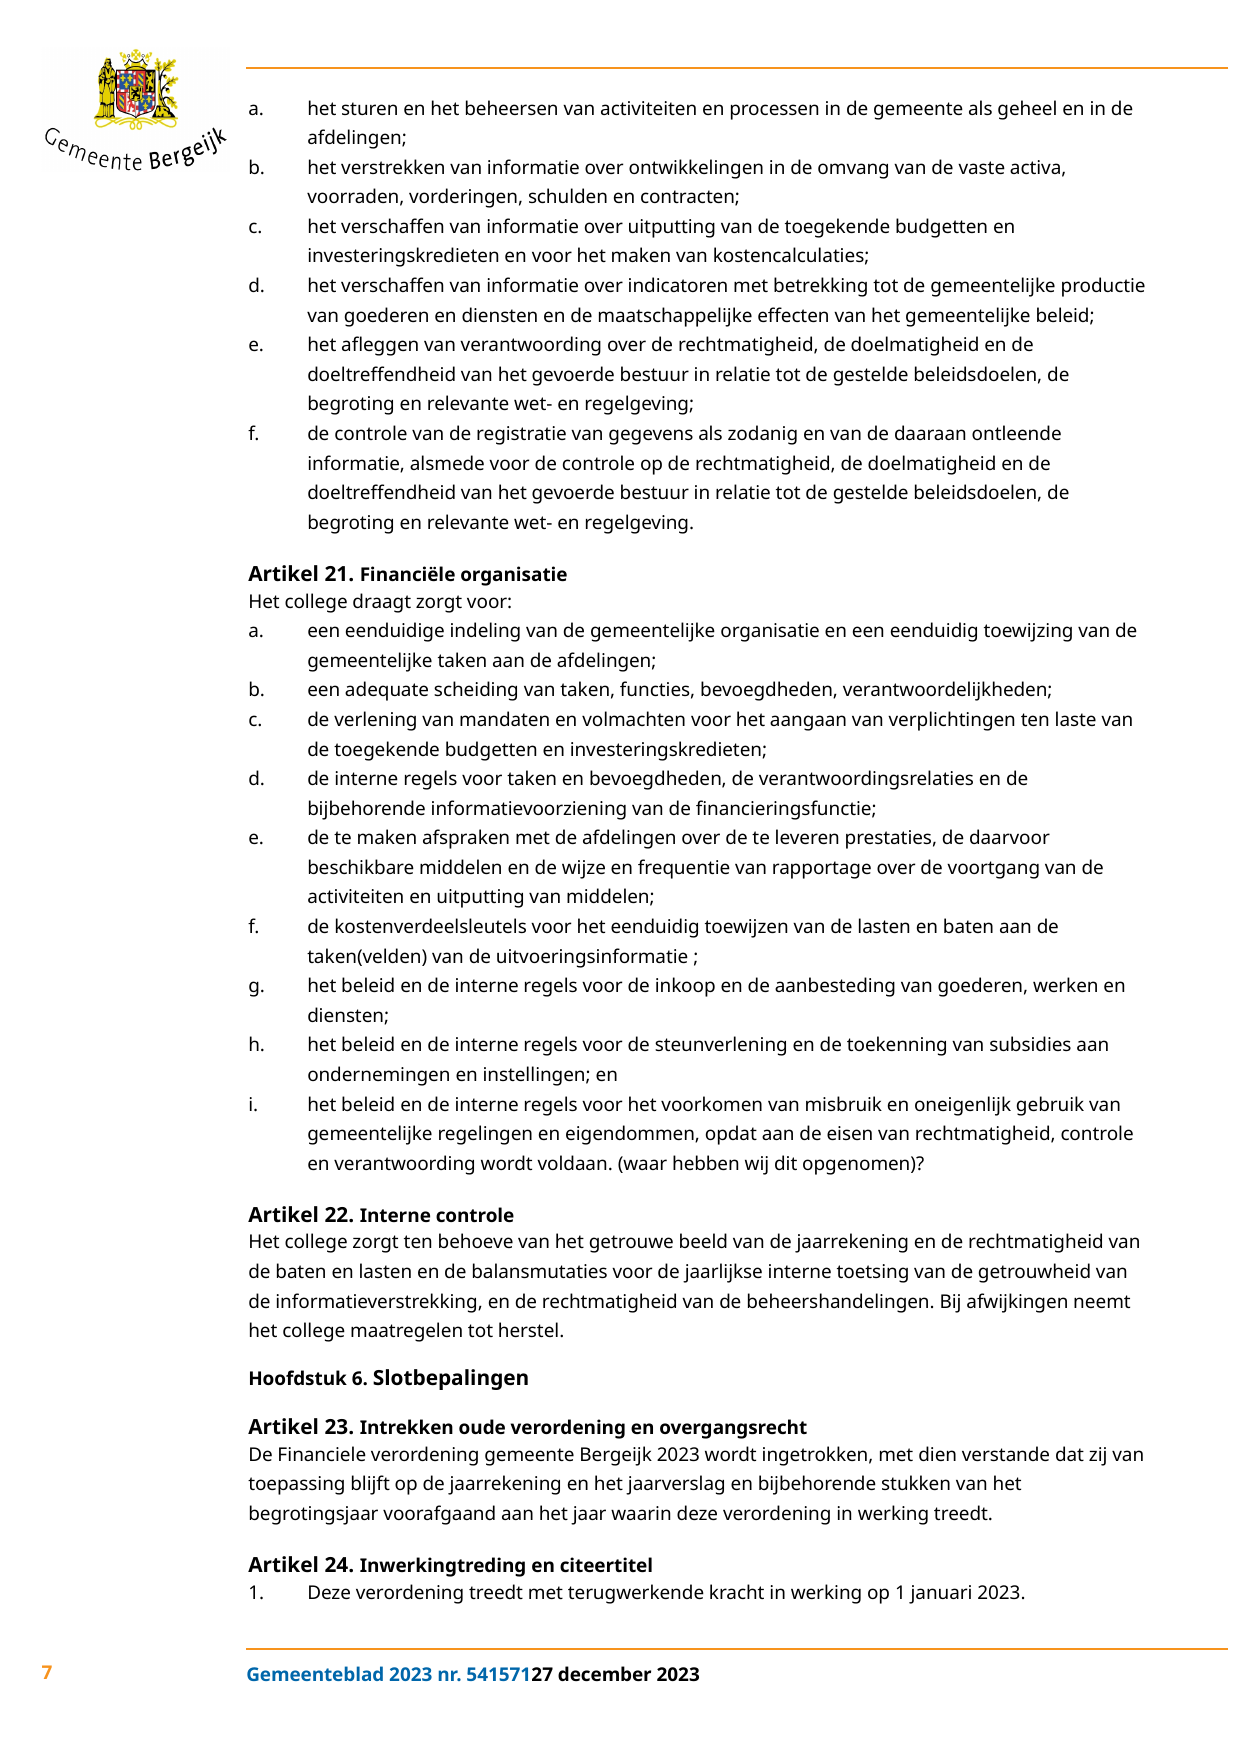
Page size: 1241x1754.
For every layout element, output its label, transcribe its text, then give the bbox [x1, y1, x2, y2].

list de verlening van mandaten en volmachten voor het aangaan van verplichtingen ten laste van de toegekende budgetten en investeringskredieten; [248, 706, 1152, 761]
text Artikel 21. Financiële organisatie [248, 559, 1152, 588]
list de interne regels voor taken en bevoegdheden, de verantwoordingsrelaties en de bijbehorende informatievoorziening van de financieringsfunctie; [248, 765, 1152, 821]
list de kostenverdeelsleutels voor het eenduidig toewijzen van de lasten en baten aan de taken(velden) van de uitvoeringsinformatie ; [248, 913, 1152, 968]
list het sturen en het beheersen van activiteiten en processen in de gemeente als geheel en in de afdelingen; [248, 95, 1152, 150]
text Artikel 22. Interne controle [248, 1200, 1152, 1229]
list het verschaffen van informatie over indicatoren met betrekking tot de gemeentelijke productie van goederen en diensten en de maatschappelijke effecten van het gemeentelijke beleid; [248, 272, 1152, 328]
list het beleid en de interne regels voor de steunverlening en de toekenning van subsidies aan ondernemingen en instellingen; en [248, 1032, 1152, 1087]
text Artikel 24. Inwerkingtreding en citeertitel [248, 1550, 1152, 1579]
list het afleggen van verantwoording over de rechtmatigheid, de doelmatigheid en de doeltreffendheid van het gevoerde bestuur in relatie tot de gestelde beleidsdoelen, de begroting en relevante wet- en regelgeving; [248, 331, 1152, 416]
text Het college zorgt ten behoeve van het getrouwe beeld van de jaarrekening en de rechtmatigheid van de baten en lasten en de balansmutaties voor de jaarlijkse interne toetsing van de getrouwheid van de informatieverstrekking, en de rechtmatigheid van de beheershandelingen. Bij afwijkingen neemt het college maatregelen tot herstel. [248, 1229, 1152, 1343]
list het verstrekken van informatie over ontwikkelingen in de omvang van de vaste activa, voorraden, vorderingen, schulden en contracten; [248, 154, 1152, 209]
picture [41, 47, 231, 172]
list de controle van de registratie van gegevens als zodanig en van de daaraan ontleende informatie, alsmede voor de controle op de rechtmatigheid, de doelmatigheid en de doeltreffendheid van het gevoerde bestuur in relatie tot de gestelde beleidsdoelen, de begroting en relevante wet- en regelgeving. [248, 420, 1152, 535]
list de te maken afspraken met de afdelingen over de te leveren prestaties, de daarvoor beschikbare middelen en de wijze en frequentie van rapportage over de voortgang van de activiteiten en uitputting van middelen; [248, 824, 1152, 909]
text Hoofdstuk 6. Slotbepalingen [248, 1363, 1152, 1392]
text De Financiele verordening gemeente Bergeijk 2023 wordt ingetrokken, met dien verstande dat zij van toepassing blijft op de jaarrekening en het jaarverslag en bijbehorende stukken van het begrotingsjaar voorafgaand aan het jaar waarin deze verordening in werking treedt. [248, 1441, 1152, 1526]
list een adequate scheiding van taken, functies, bevoegdheden, verantwoordelijkheden; [248, 677, 1152, 702]
list Deze verordening treedt met terugwerkende kracht in werking op 1 januari 2023. [248, 1579, 1152, 1604]
list het beleid en de interne regels voor het voorkomen van misbruik en oneigenlijk gebruik van gemeentelijke regelingen en eigendommen, opdat aan de eisen van rechtmatigheid, controle en verantwoording wordt voldaan. (waar hebben wij dit opgenomen)? [248, 1091, 1152, 1176]
text Het college draagt zorgt voor: [248, 588, 1152, 613]
list het beleid en de interne regels voor de inkoop en de aanbesteding van goederen, werken en diensten; [248, 972, 1152, 1028]
list het verschaffen van informatie over uitputting van de toegekende budgetten en investeringskredieten en voor het maken van kostencalculaties; [248, 213, 1152, 268]
list een eenduidige indeling van de gemeentelijke organisatie en een eenduidig toewijzing van de gemeentelijke taken aan de afdelingen; [248, 617, 1152, 673]
text Artikel 23. Intrekken oude verordening en overgangsrecht [248, 1412, 1152, 1441]
